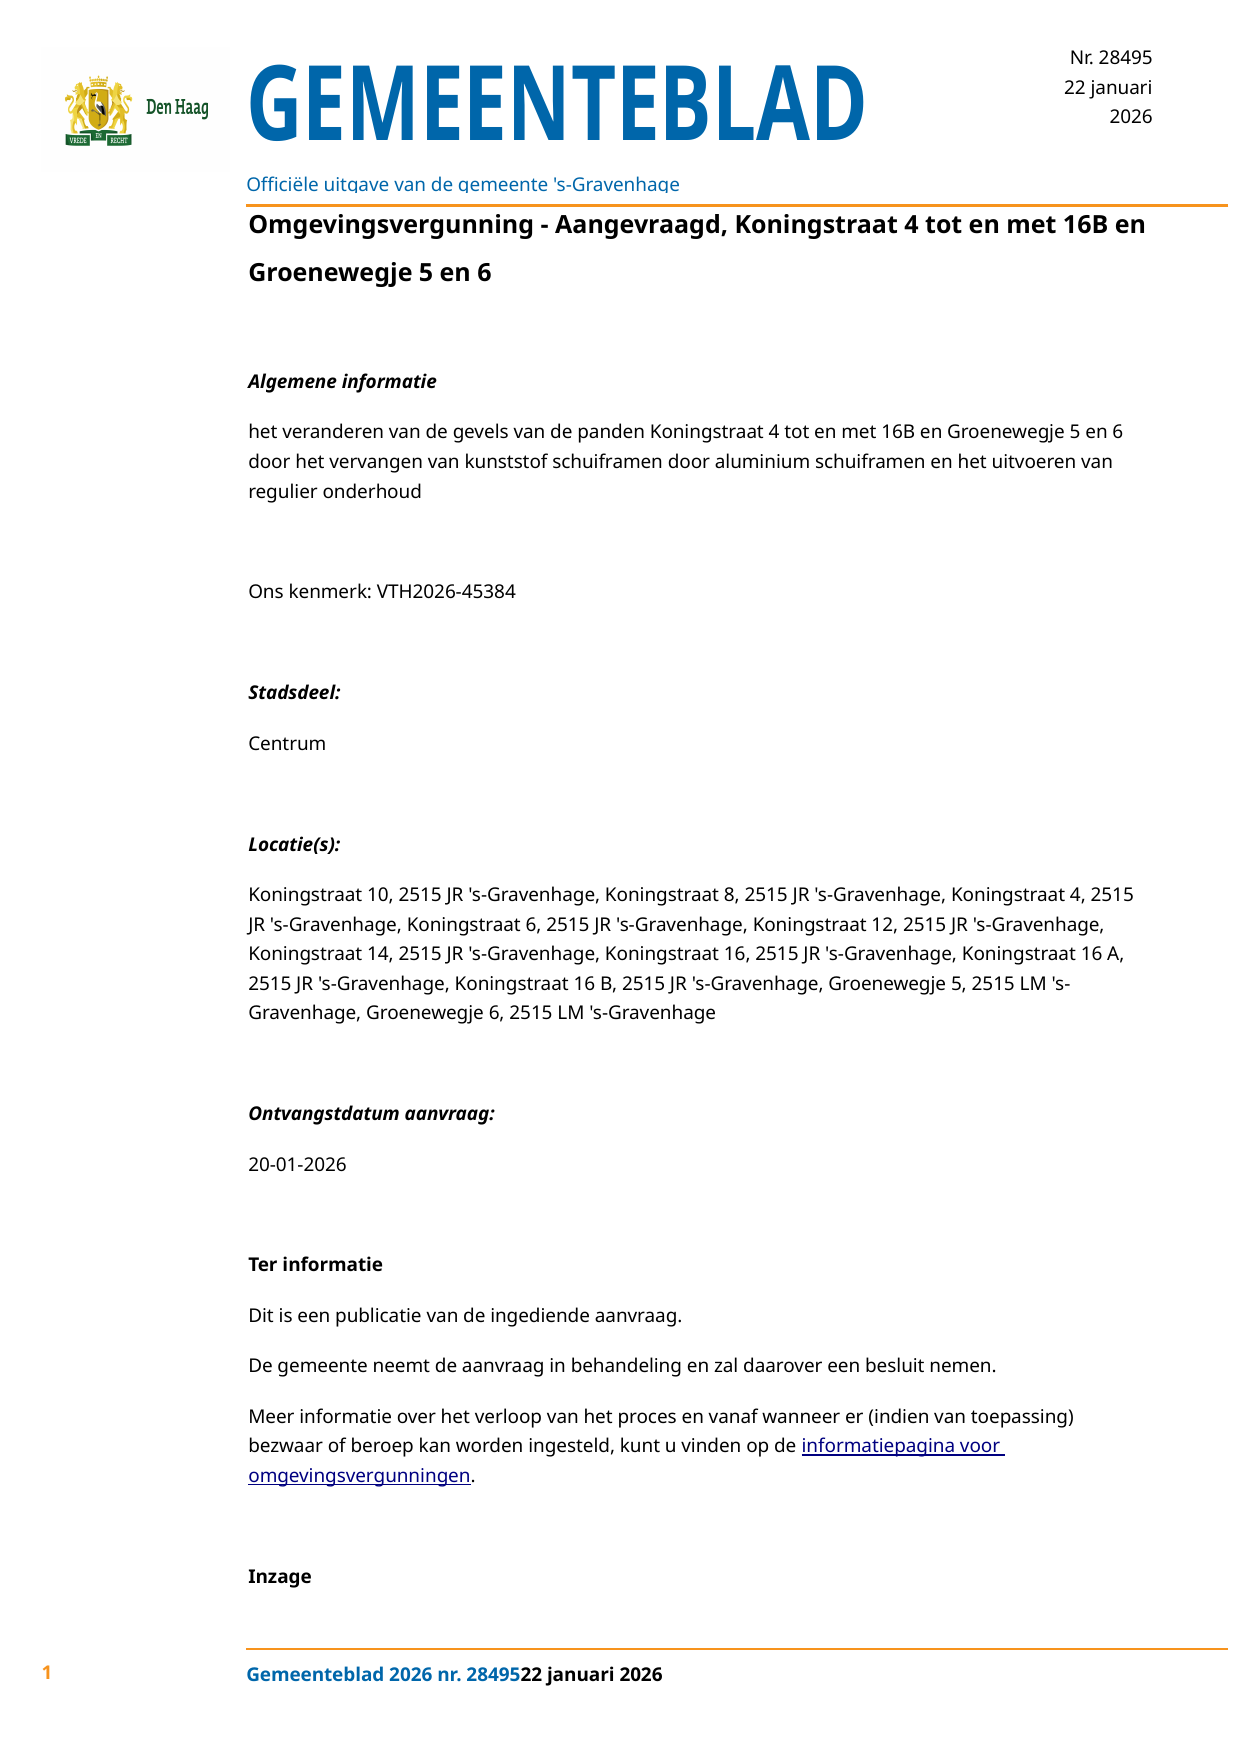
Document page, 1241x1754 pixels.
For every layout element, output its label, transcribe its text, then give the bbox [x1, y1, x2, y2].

text Ter informatie [248, 1252, 1152, 1277]
text Omgevingsvergunning - Aangevraagd, Koningstraat 4 tot en met 16B en Groenewegje 5 en 6 [248, 207, 1152, 288]
text Dit is een publicatie van de ingediende aanvraag. [248, 1302, 1152, 1328]
text Locatie(s): [248, 831, 1152, 857]
text Algemene informatie [248, 368, 1152, 394]
text Ons kenmerk: VTH2026-45384 [248, 579, 1152, 604]
text 20-01-2026 [248, 1151, 1152, 1177]
text Koningstraat 10, 2515 JR 's-Gravenhage, Koningstraat 8, 2515 JR 's-Gravenhage, Koningstraat 4, 2515 JR 's-Gravenhage, Koningstraat 6, 2515 JR 's-Gravenhage, Koningstraat 12, 2515 JR 's-Gravenhage, Koningstraat 14, 2515 JR 's-Gravenhage, Koningstraat 16, 2515 JR 's-Gravenhage, Koningstraat 16 A, 2515 JR 's-Gravenhage, Koningstraat 16 B, 2515 JR 's-Gravenhage, Groenewegje 5, 2515 LM 's-Gravenhage, Groenewegje 6, 2515 LM 's-Gravenhage [248, 881, 1152, 1025]
text Centrum [248, 730, 1152, 756]
text het veranderen van de gevels van de panden Koningstraat 4 tot en met 16B en Groenewegje 5 en 6 door het vervangen van kunststof schuiframen door aluminium schuiframen en het uitvoeren van regulier onderhoud [248, 419, 1152, 504]
text Inzage [248, 1563, 1152, 1589]
text Stadsdeel: [248, 679, 1152, 705]
text De gemeente neemt de aanvraag in behandeling en zal daarover een besluit nemen. [248, 1352, 1152, 1378]
text Meer informatie over het verloop van het proces en vanaf wanneer er (indien van toepassing) bezwaar of beroep kan worden ingesteld, kunt u vinden op de informatiepagina voor omgevingsvergunningen. [248, 1403, 1152, 1488]
text Ontvangstdatum aanvraag: [248, 1100, 1152, 1126]
picture [41, 47, 231, 172]
